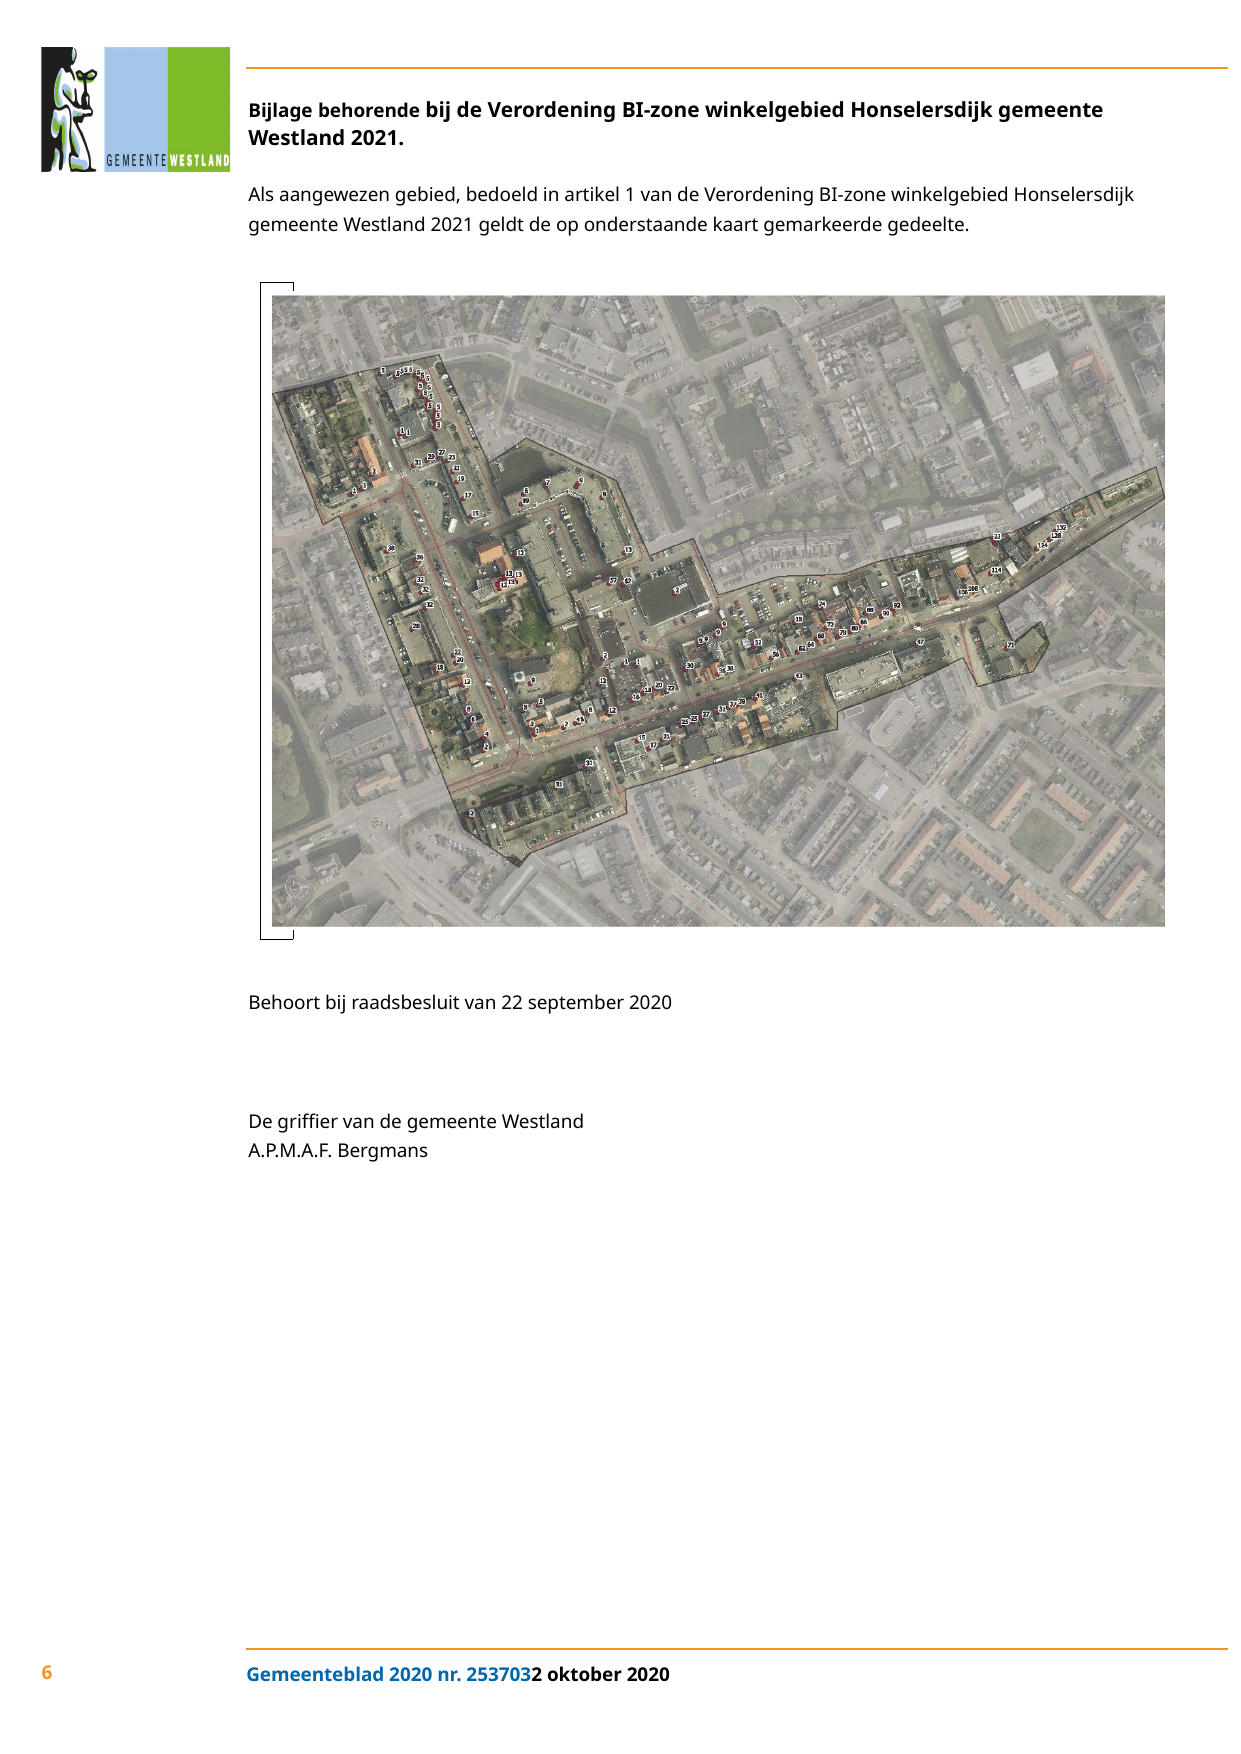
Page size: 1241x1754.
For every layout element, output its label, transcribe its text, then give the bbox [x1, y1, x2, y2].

picture [41, 47, 231, 172]
picture [268, 291, 1173, 930]
text Bijlage behorende bij de Verordening BI-zone winkelgebied Honselersdijk gemeente Westland 2021. [248, 95, 1152, 152]
text De griffier van de gemeente Westland [248, 1108, 1152, 1134]
text A.P.M.A.F. Bergmans [248, 1137, 1152, 1163]
text Behoort bij raadsbesluit van 22 september 2020 [248, 989, 1152, 1015]
text Als aangewezen gebied, bedoeld in artikel 1 van de Verordening BI-zone winkelgebied Honselersdijk gemeente Westland 2021 geldt de op onderstaande kaart gemarkeerde gedeelte. [248, 181, 1152, 237]
